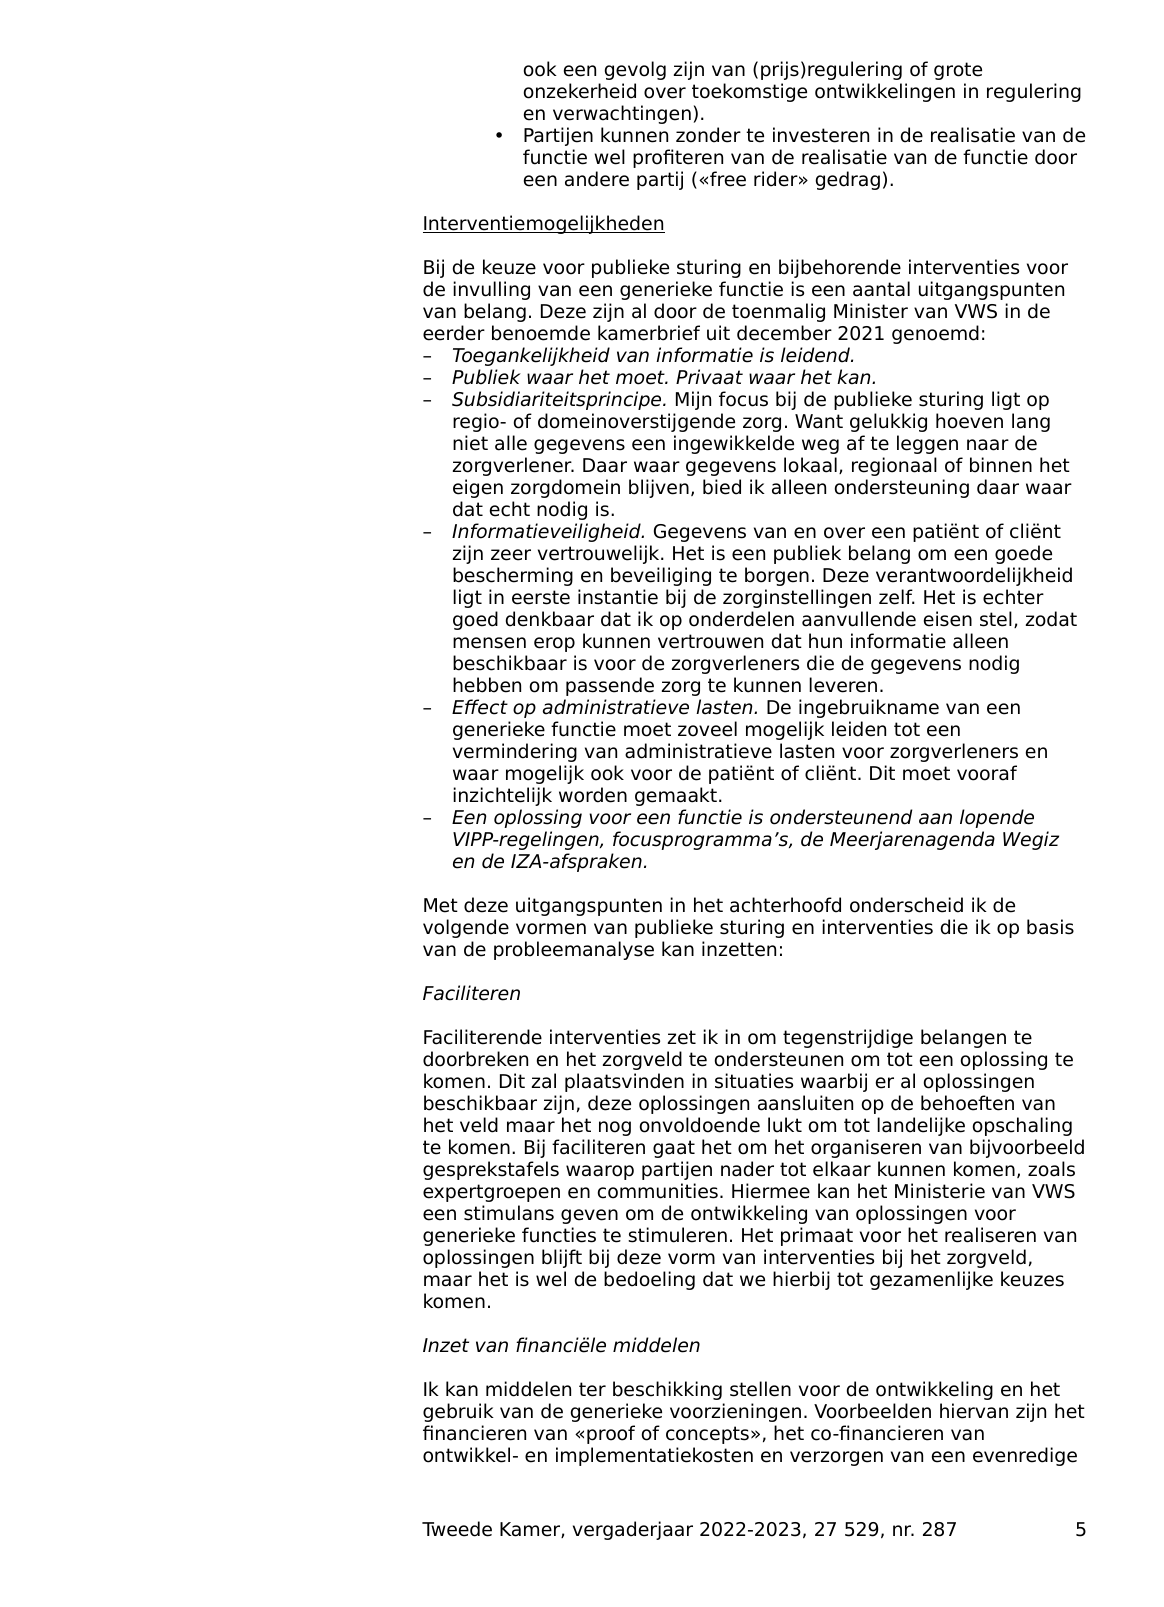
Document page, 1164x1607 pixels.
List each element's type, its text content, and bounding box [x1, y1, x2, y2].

text Faciliterende interventies zet ik in om tegenstrijdige belangen te doorbreken en het zorgveld te ondersteunen om tot een oplossing te komen. Dit zal plaatsvinden in situaties waarbij er al oplossingen beschikbaar zijn, deze oplossingen aansluiten op de behoeften van het veld maar het nog onvoldoende lukt om tot landelijke opschaling te komen. Bij faciliteren gaat het om het organiseren van bijvoorbeeld gesprekstafels waarop partijen nader tot elkaar kunnen komen, zoals expertgroepen en communities. Hiermee kan het Ministerie van VWS een stimulans geven om de ontwikkeling van oplossingen voor generieke functies te stimuleren. Het primaat voor het realiseren van oplossingen blijft bij deze vorm van interventies bij het zorgveld, maar het is wel de bedoeling dat we hierbij tot gezamenlijke keuzes komen. [422, 1027, 1087, 1313]
text ook een gevolg zijn van (prijs)regulering of grote onzekerheid over toekomstige ontwikkelingen in regulering en verwachtingen). [493, 59, 1087, 125]
text Bij de keuze voor publieke sturing en bijbehorende interventies voor de invulling van een generieke functie is een aantal uitgangspunten van belang. Deze zijn al door de toenmalig Minister van VWS in de eerder benoemde kamerbrief uit december 2021 genoemd: [422, 257, 1087, 345]
text – Informatieveiligheid. Gegevens van en over een patiënt of cliënt zijn zeer vertrouwelijk. Het is een publiek belang om een goede bescherming en beveiliging te borgen. Deze verantwoordelijkheid ligt in eerste instantie bij de zorginstellingen zelf. Het is echter goed denkbaar dat ik op onderdelen aanvullende eisen stel, zodat mensen erop kunnen vertrouwen dat hun informatie alleen beschikbaar is voor de zorgverleners die de gegevens nodig hebben om passende zorg te kunnen leveren. [422, 521, 1087, 697]
text – Subsidiariteitsprincipe. Mijn focus bij de publieke sturing ligt op regio- of domeinoverstijgende zorg. Want gelukkig hoeven lang niet alle gegevens een ingewikkelde weg af te leggen naar de zorgverlener. Daar waar gegevens lokaal, regionaal of binnen het eigen zorgdomein blijven, bied ik alleen ondersteuning daar waar dat echt nodig is. [422, 389, 1087, 521]
text Ik kan middelen ter beschikking stellen voor de ontwikkeling en het gebruik van de generieke voorzieningen. Voorbeelden hiervan zijn het financieren van «proof of concepts», het co-financieren van ontwikkel- en implementatiekosten en verzorgen van een evenredige [422, 1379, 1087, 1467]
subtitle Faciliteren [422, 983, 1087, 1005]
subtitle Inzet van financiële middelen [422, 1335, 1087, 1357]
text Met deze uitgangspunten in het achterhoofd onderscheid ik de volgende vormen van publieke sturing en interventies die ik op basis van de probleemanalyse kan inzetten: [422, 895, 1087, 961]
text – Publiek waar het moet. Privaat waar het kan. [422, 367, 1087, 389]
text – Toegankelijkheid van informatie is leidend. [422, 345, 1087, 367]
subtitle Interventiemogelijkheden [422, 213, 1087, 235]
text • Partijen kunnen zonder te investeren in de realisatie van de functie wel profiteren van de realisatie van de functie door een andere partij («free rider» gedrag). [493, 125, 1087, 191]
text – Een oplossing voor een functie is ondersteunend aan lopende VIPP-regelingen, focusprogramma’s, de Meerjarenagenda Wegiz en de IZA-afspraken. [422, 807, 1087, 873]
text – Effect op administratieve lasten. De ingebruikname van een generieke functie moet zoveel mogelijk leiden tot een vermindering van administratieve lasten voor zorgverleners en waar mogelijk ook voor de patiënt of cliënt. Dit moet vooraf inzichtelijk worden gemaakt. [422, 697, 1087, 807]
